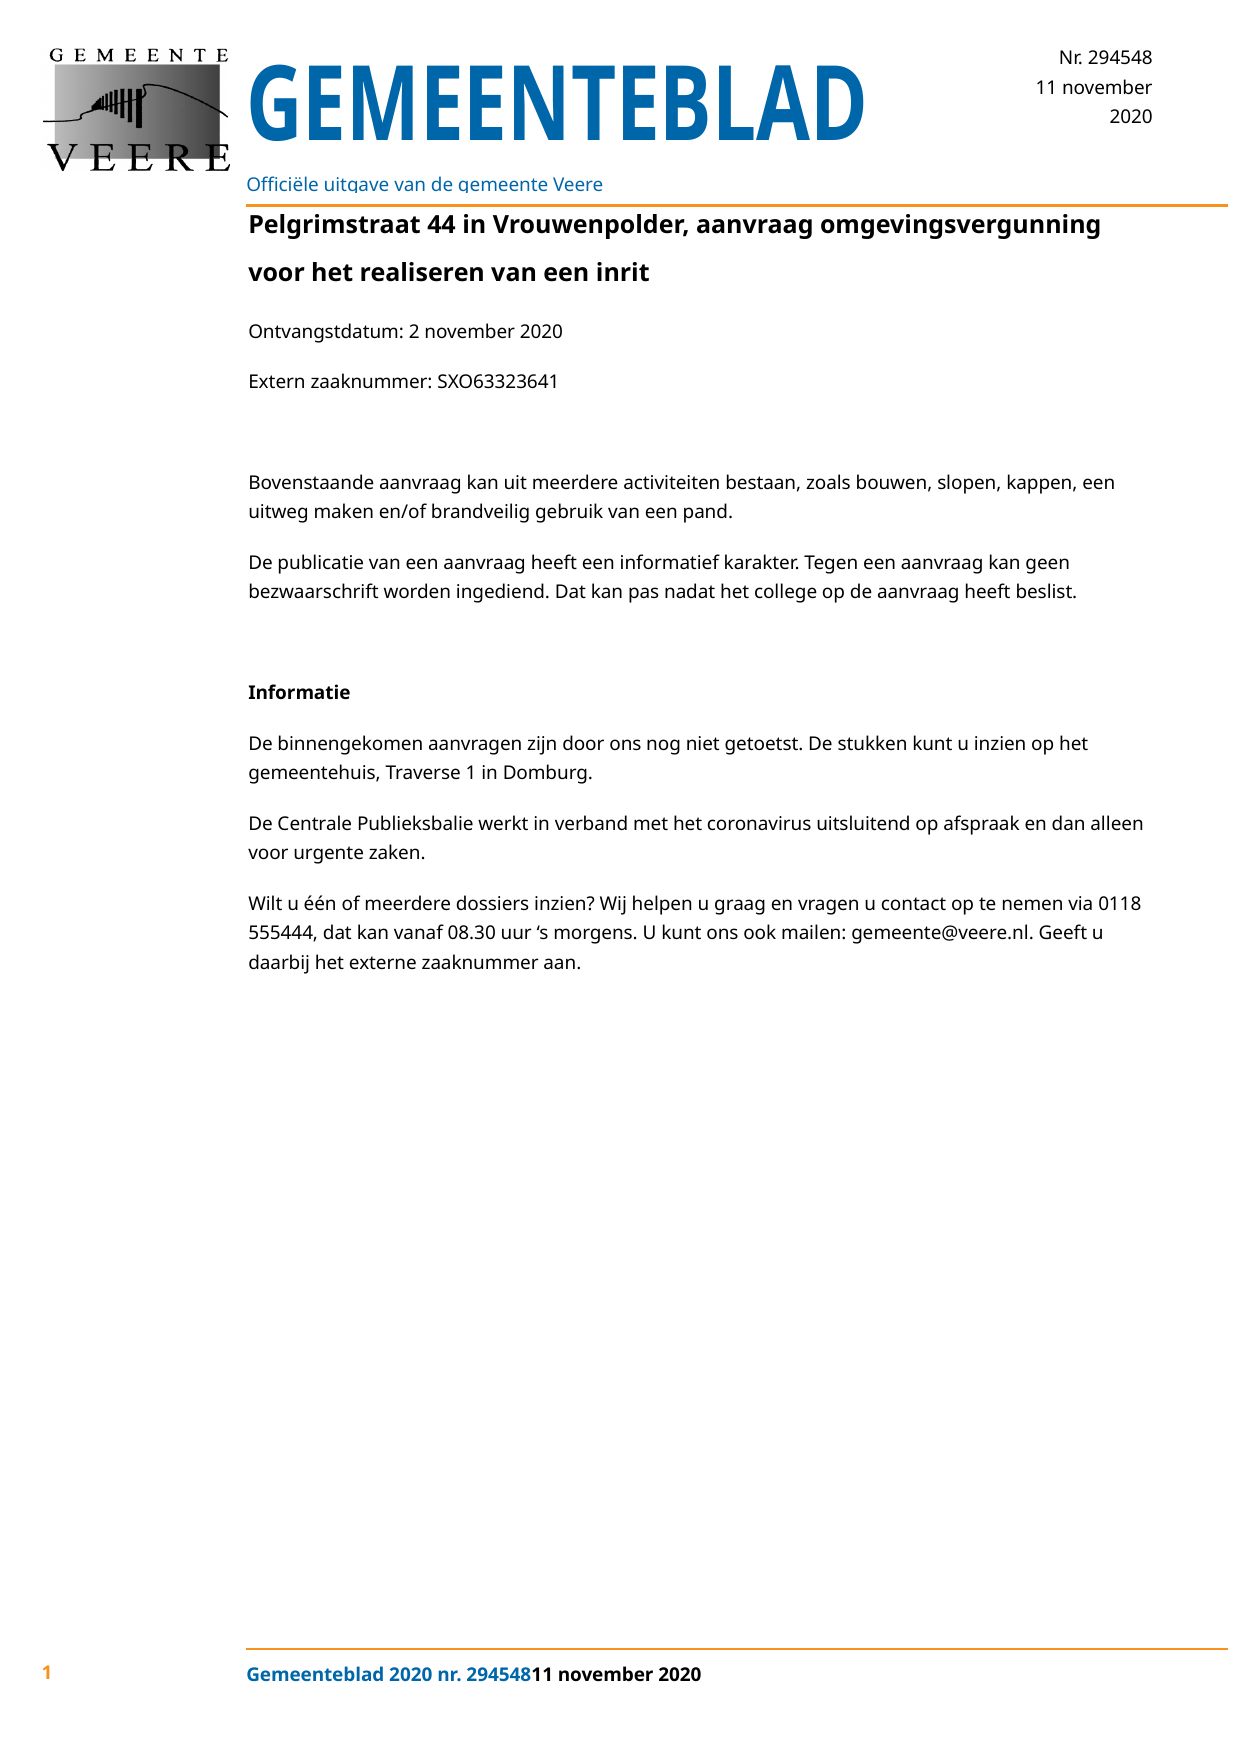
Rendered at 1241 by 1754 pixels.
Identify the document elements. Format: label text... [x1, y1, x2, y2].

text De Centrale Publieksbalie werkt in verband met het coronavirus uitsluitend op afspraak en dan alleen voor urgente zaken. [248, 810, 1152, 865]
text Extern zaaknummer: SXO63323641 [248, 368, 1152, 394]
text Informatie [248, 679, 1152, 705]
picture [41, 47, 231, 172]
text De publicatie van een aanvraag heeft een informatief karakter. Tegen een aanvraag kan geen bezwaarschrift worden ingediend. Dat kan pas nadat het college op de aanvraag heeft beslist. [248, 549, 1152, 604]
text Wilt u één of meerdere dossiers inzien? Wij helpen u graag en vragen u contact op te nemen via 0118 555444, dat kan vanaf 08.30 uur ‘s morgens. U kunt ons ook mailen: gemeente@veere.nl. Geeft u daarbij het externe zaaknummer aan. [248, 890, 1152, 975]
text De binnengekomen aanvragen zijn door ons nog niet getoetst. De stukken kunt u inzien op het gemeentehuis, Traverse 1 in Domburg. [248, 730, 1152, 785]
text Pelgrimstraat 44 in Vrouwenpolder, aanvraag omgevingsvergunning voor het realiseren van een inrit [248, 207, 1152, 288]
text Ontvangstdatum: 2 november 2020 [248, 318, 1152, 344]
text Bovenstaande aanvraag kan uit meerdere activiteiten bestaan, zoals bouwen, slopen, kappen, een uitweg maken en/of brandveilig gebruik van een pand. [248, 469, 1152, 524]
